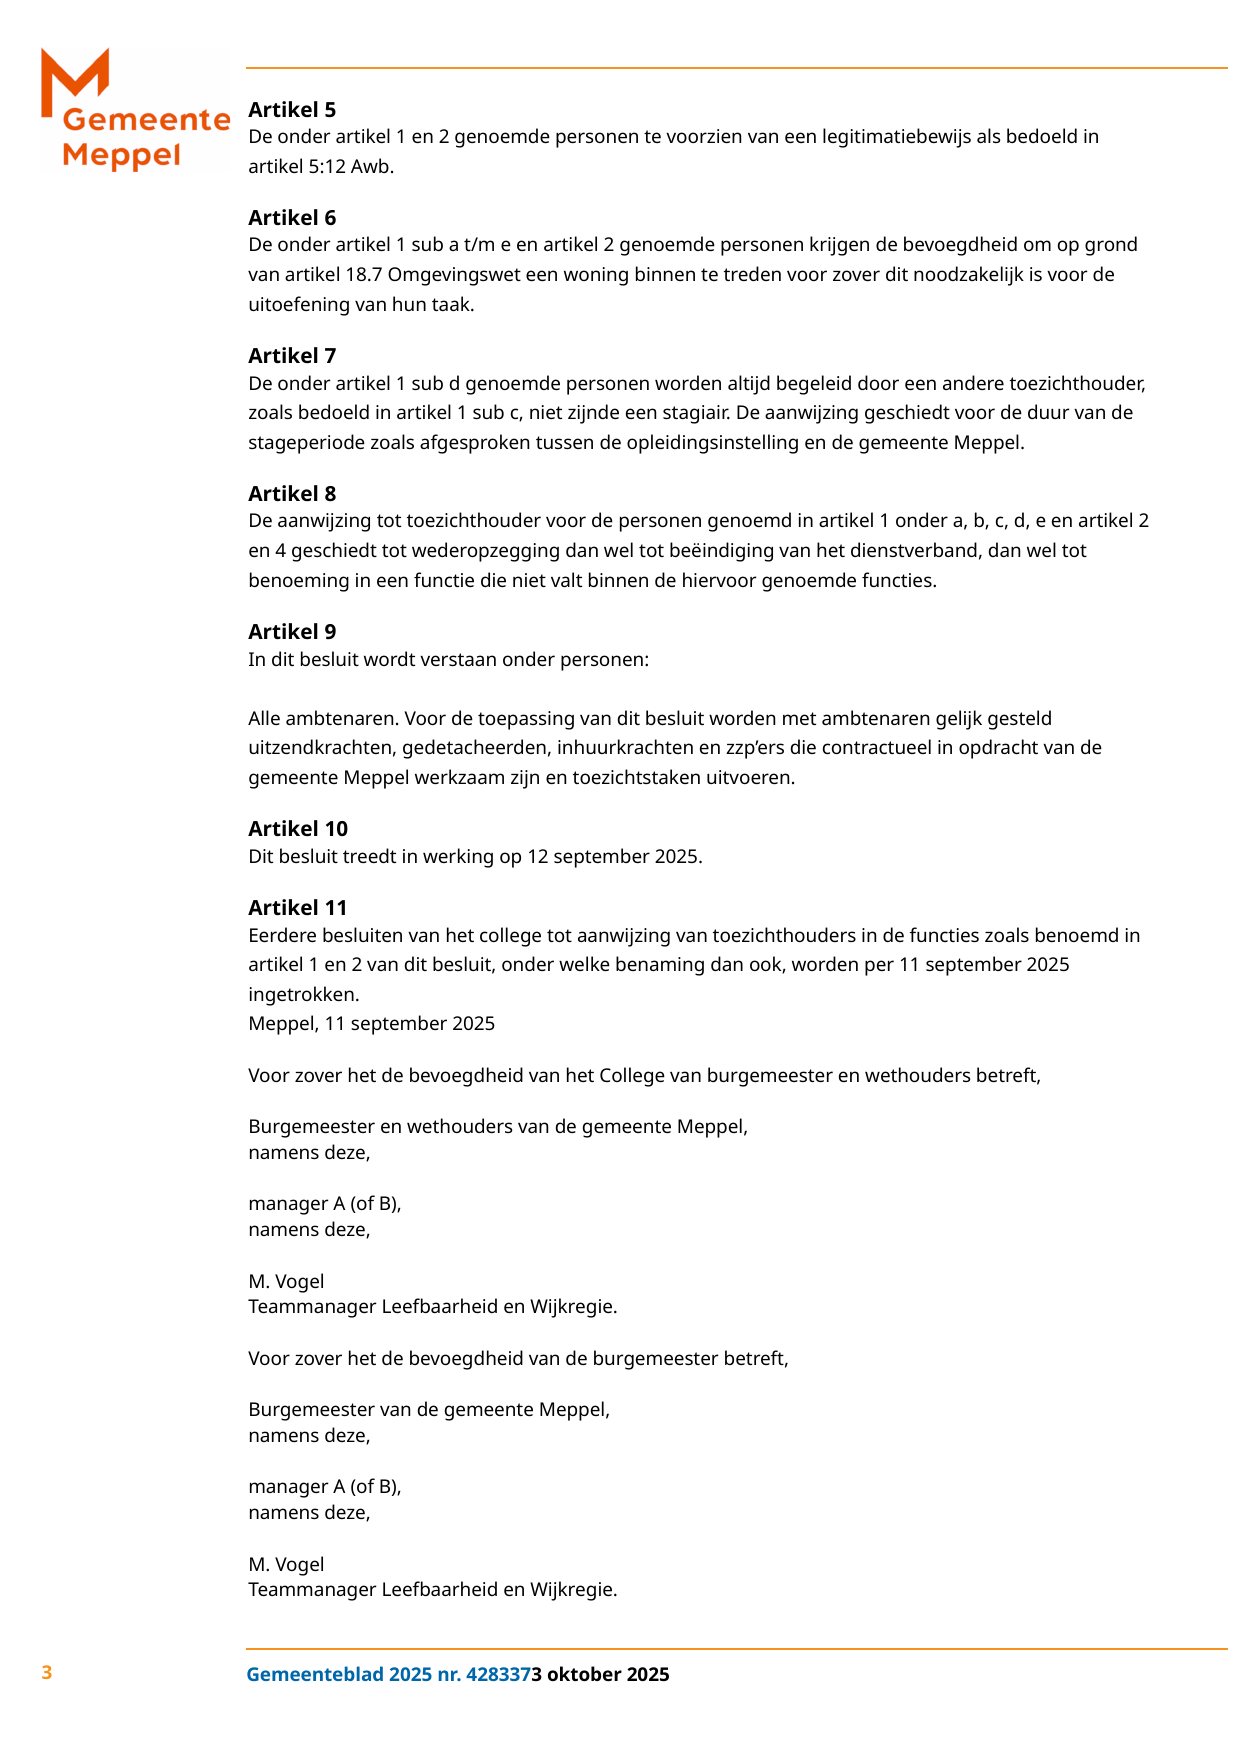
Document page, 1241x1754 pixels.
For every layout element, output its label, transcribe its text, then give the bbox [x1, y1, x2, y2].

text De onder artikel 1 en 2 genoemde personen te voorzien van een legitimatiebewijs als bedoeld in artikel 5:12 Awb. [248, 123, 1152, 178]
text De onder artikel 1 sub d genoemde personen worden altijd begeleid door een andere toezichthouder, zoals bedoeld in artikel 1 sub c, niet zijnde een stagiair. De aanwijzing geschiedt voor de duur van de stageperiode zoals afgesproken tussen de opleidingsinstelling en de gemeente Meppel. [248, 370, 1152, 454]
text Dit besluit treedt in werking op 12 september 2025. [248, 843, 1152, 869]
text Artikel 8 [248, 479, 1152, 508]
picture [41, 47, 231, 172]
text Burgemeester van de gemeente Meppel, [248, 1396, 1152, 1422]
text Voor zover het de bevoegdheid van het College van burgemeester en wethouders betreft, [248, 1062, 1152, 1088]
text manager A (of B), [248, 1474, 1152, 1499]
text namens deze, [248, 1422, 1152, 1448]
text Eerdere besluiten van het college tot aanwijzing van toezichthouders in de functies zoals benoemd in artikel 1 en 2 van dit besluit, onder welke benaming dan ook, worden per 11 september 2025 ingetrokken. [248, 922, 1152, 1007]
text Burgemeester en wethouders van de gemeente Meppel, [248, 1113, 1152, 1139]
text In dit besluit wordt verstaan onder personen: [248, 646, 1152, 671]
text De onder artikel 1 sub a t/m e en artikel 2 genoemde personen krijgen de bevoegdheid om op grond van artikel 18.7 Omgevingswet een woning binnen te treden voor zover dit noodzakelijk is voor de uitoefening van hun taak. [248, 232, 1152, 317]
text Artikel 11 [248, 893, 1152, 922]
text Artikel 6 [248, 203, 1152, 232]
text namens deze, [248, 1216, 1152, 1242]
text Artikel 5 [248, 95, 1152, 123]
text M. Vogel [248, 1551, 1152, 1577]
text Voor zover het de bevoegdheid van de burgemeester betreft, [248, 1345, 1152, 1371]
text Artikel 9 [248, 617, 1152, 646]
text namens deze, [248, 1499, 1152, 1525]
text M. Vogel [248, 1268, 1152, 1293]
text Meppel, 11 september 2025 [248, 1011, 1152, 1036]
text Artikel 10 [248, 814, 1152, 843]
text Teammanager Leefbaarheid en Wijkregie. [248, 1577, 1152, 1602]
text Artikel 7 [248, 341, 1152, 370]
text namens deze, [248, 1139, 1152, 1165]
text De aanwijzing tot toezichthouder voor de personen genoemd in artikel 1 onder a, b, c, d, e en artikel 2 en 4 geschiedt tot wederopzegging dan wel tot beëindiging van het dienstverband, dan wel tot benoeming in een functie die niet valt binnen de hiervoor genoemde functies. [248, 508, 1152, 593]
text manager A (of B), [248, 1191, 1152, 1216]
text Teammanager Leefbaarheid en Wijkregie. [248, 1293, 1152, 1319]
text Alle ambtenaren. Voor de toepassing van dit besluit worden met ambtenaren gelijk gesteld uitzendkrachten, gedetacheerden, inhuurkrachten en zzp’ers die contractueel in opdracht van de gemeente Meppel werkzaam zijn en toezichtstaken uitvoeren. [248, 705, 1152, 790]
